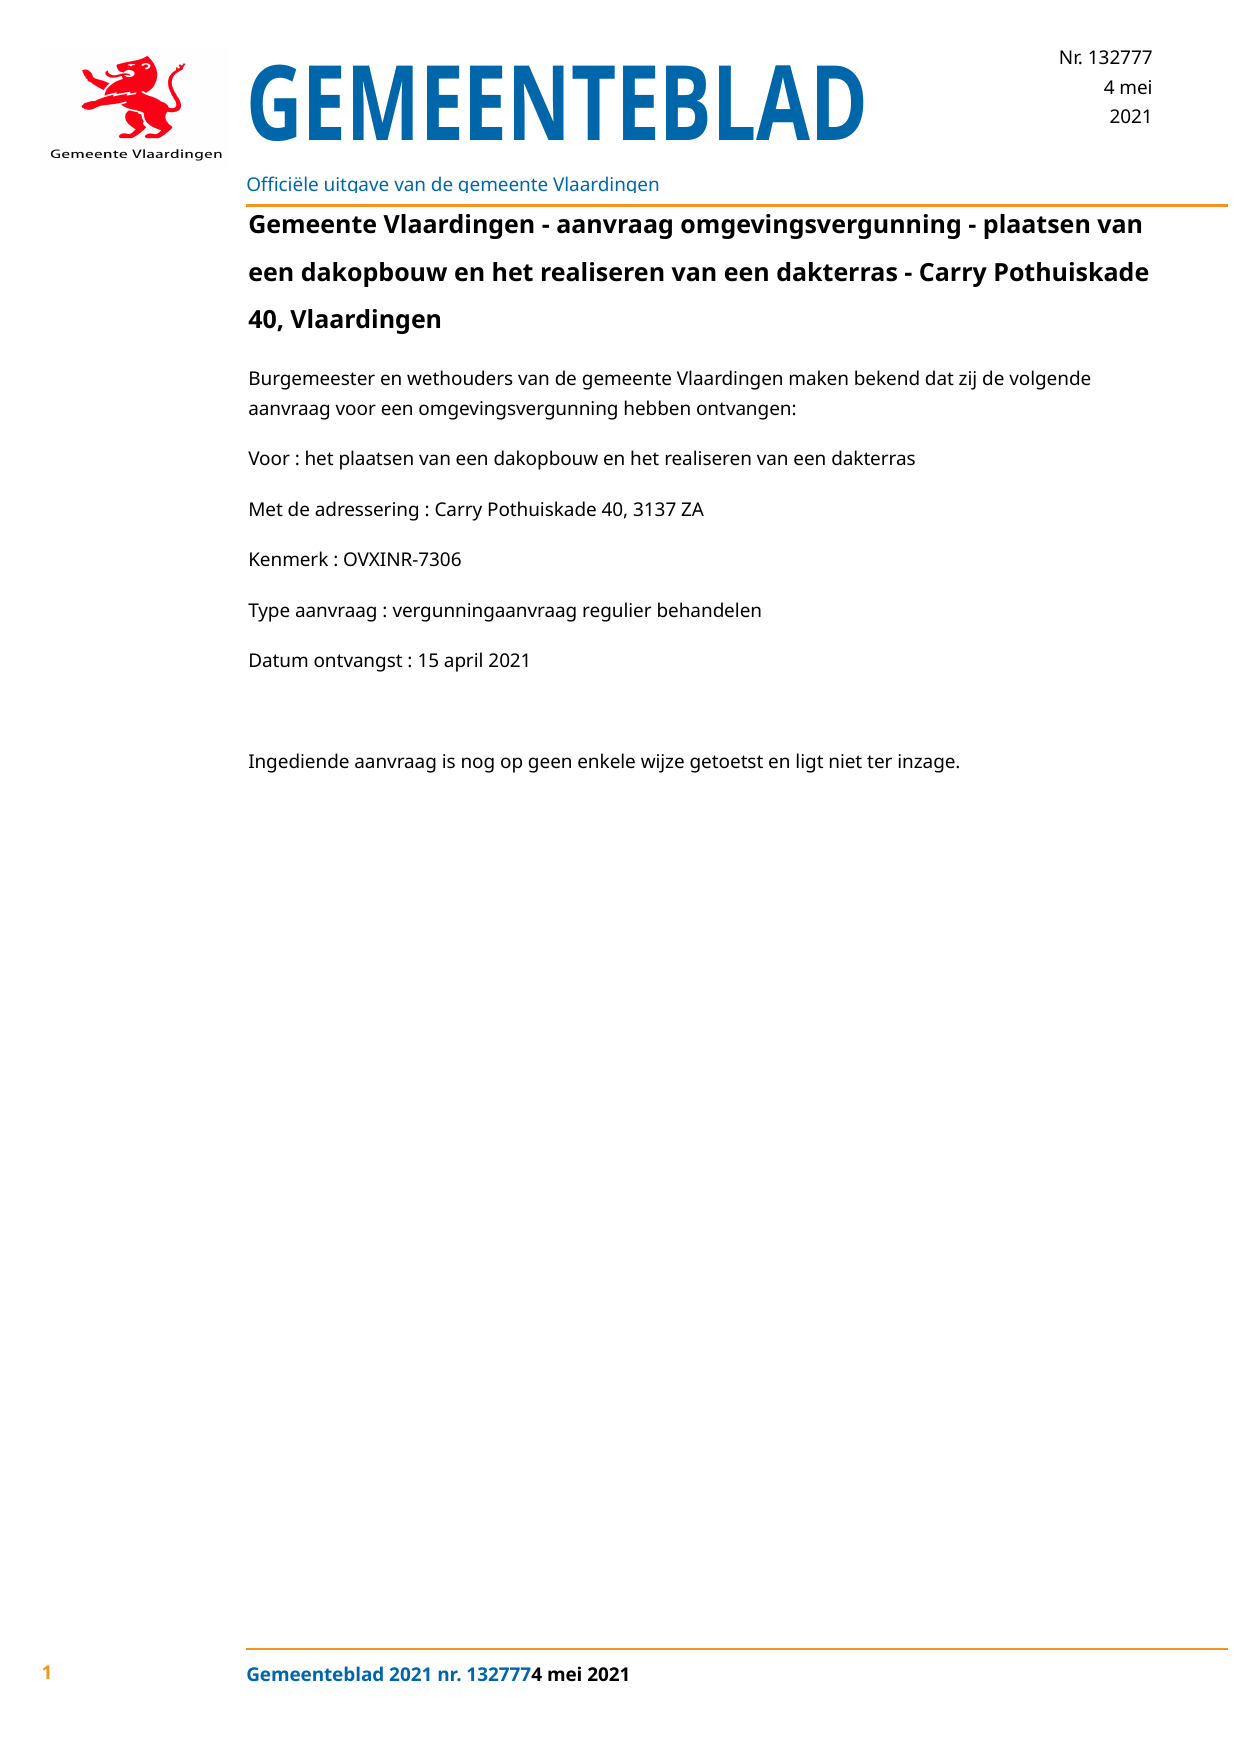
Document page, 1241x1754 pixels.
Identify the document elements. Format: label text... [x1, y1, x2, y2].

text Ingediende aanvraag is nog op geen enkele wijze getoetst en ligt niet ter inzage. [248, 748, 1152, 774]
text Gemeente Vlaardingen - aanvraag omgevingsvergunning - plaatsen van een dakopbouw en het realiseren van een dakterras - Carry Pothuiskade 40, Vlaardingen [248, 207, 1152, 336]
text Met de adressering : Carry Pothuiskade 40, 3137 ZA [248, 496, 1152, 522]
text Datum ontvangst : 15 april 2021 [248, 647, 1152, 673]
picture [41, 47, 231, 172]
text Type aanvraag : vergunningaanvraag regulier behandelen [248, 597, 1152, 622]
text Burgemeester en wethouders van de gemeente Vlaardingen maken bekend dat zij de volgende aanvraag voor een omgevingsvergunning hebben ontvangen: [248, 366, 1152, 421]
text Kenmerk : OVXINR-7306 [248, 546, 1152, 572]
text Voor : het plaatsen van een dakopbouw en het realiseren van een dakterras [248, 446, 1152, 471]
